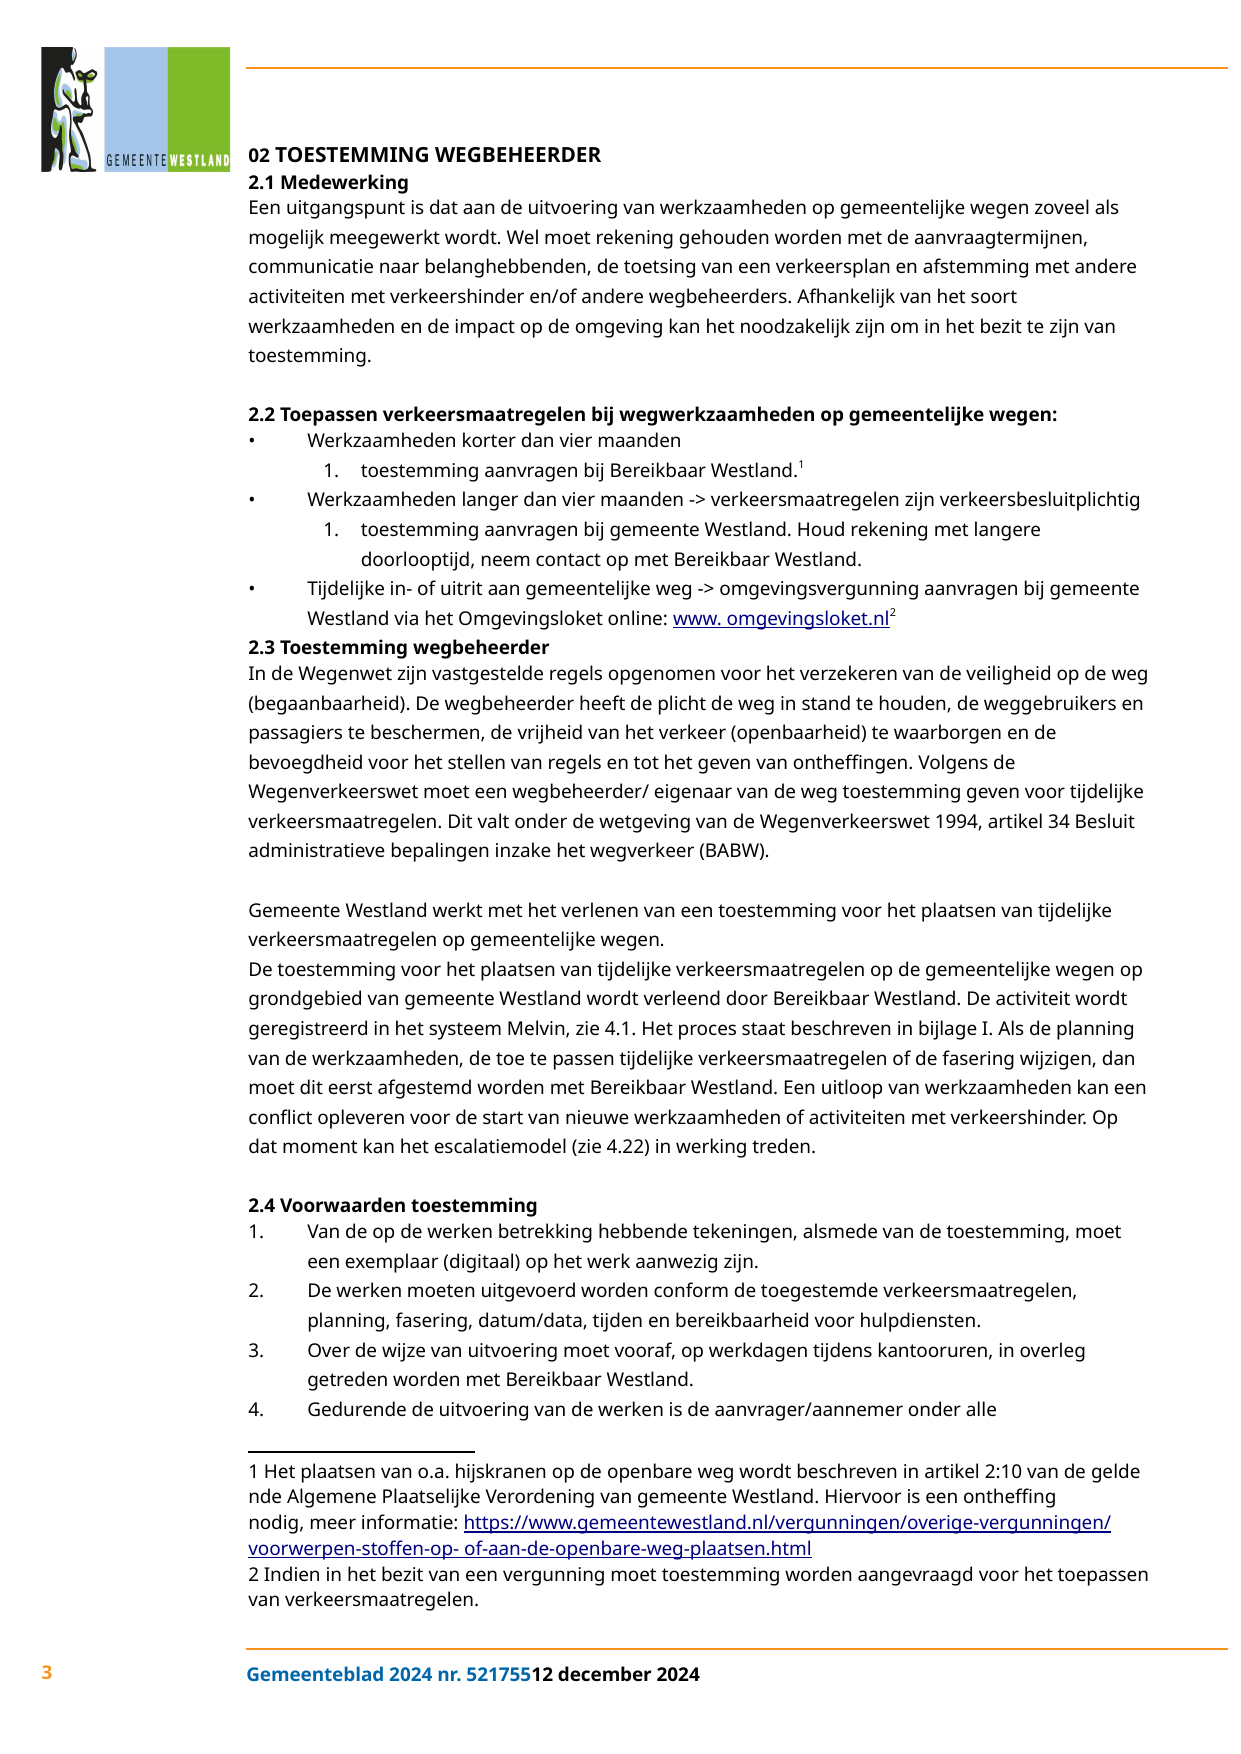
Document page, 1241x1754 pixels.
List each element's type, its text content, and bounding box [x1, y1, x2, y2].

list Van de op de werken betrekking hebbende tekeningen, alsmede van de toestemming, moet een exemplaar (digitaal) op het werk aanwezig zijn. [248, 1218, 1152, 1274]
text 2.2 Toepassen verkeersmaatregelen bij wegwerkzaamheden op gemeentelijke wegen: [248, 402, 1152, 427]
list Indien in het bezit van een vergunning moet toestemming worden aangevraagd voor het toepassen van verkeersmaatregelen. [248, 1561, 1152, 1612]
list Gedurende de uitvoering van de werken is de aanvrager/aannemer onder alle [248, 1396, 1152, 1422]
text 02 TOESTEMMING WEGBEHEERDER [248, 140, 1152, 169]
list Tijdelijke in- of uitrit aan gemeentelijke weg -> omgevingsvergunning aanvragen bij gemeente Westland via het Omgevingsloket online: www. omgevingsloket.nl [248, 575, 1152, 631]
list Het plaatsen van o.a. hijskranen op de openbare weg wordt beschreven in artikel 2:10 van de geldende Algemene Plaatselijke Verordening van gemeente Westland. Hiervoor is een ontheffing nodig, meer informatie: https://www.gemeentewestland.nl/vergunningen/overige-vergunningen/voorwerpen-stoffen-op- of-aan-de-openbare-weg-plaatsen.html [248, 1458, 1152, 1561]
list De werken moeten uitgevoerd worden conform de toegestemde verkeersmaatregelen, planning, fasering, datum/data, tijden en bereikbaarheid voor hulpdiensten. [248, 1278, 1152, 1333]
list toestemming aanvragen bij Bereikbaar Westland. [323, 457, 1152, 483]
text In de Wegenwet zijn vastgestelde regels opgenomen voor het verzekeren van de veiligheid op de weg (begaanbaarheid). De wegbeheerder heeft de plicht de weg in stand te houden, de weggebruikers en passagiers te beschermen, de vrijheid van het verkeer (openbaarheid) te waarborgen en de bevoegdheid voor het stellen van regels en tot het geven van ontheffingen. Volgens de Wegenverkeerswet moet een wegbeheerder/ eigenaar van de weg toestemming geven voor tijdelijke verkeersmaatregelen. Dit valt onder de wetgeving van de Wegenverkeerswet 1994, artikel 34 Besluit administratieve bepalingen inzake het wegverkeer (BABW). [248, 660, 1152, 863]
list Werkzaamheden langer dan vier maanden -> verkeersmaatregelen zijn verkeersbesluitplichtig [248, 487, 1152, 512]
list Werkzaamheden korter dan vier maanden [248, 427, 1152, 453]
text Gemeente Westland werkt met het verlenen van een toestemming voor het plaatsen van tijdelijke verkeersmaatregelen op gemeentelijke wegen. [248, 897, 1152, 952]
list Over de wijze van uitvoering moet vooraf, op werkdagen tijdens kantooruren, in overleg getreden worden met Bereikbaar Westland. [248, 1337, 1152, 1392]
text De toestemming voor het plaatsen van tijdelijke verkeersmaatregelen op de gemeentelijke wegen op grondgebied van gemeente Westland wordt verleend door Bereikbaar Westland. De activiteit wordt geregistreerd in het systeem Melvin, zie 4.1. Het proces staat beschreven in bijlage I. Als de planning van de werkzaamheden, de toe te passen tijdelijke verkeersmaatregelen of de fasering wijzigen, dan moet dit eerst afgestemd worden met Bereikbaar Westland. Een uitloop van werkzaamheden kan een conflict opleveren voor de start van nieuwe werkzaamheden of activiteiten met verkeershinder. Op dat moment kan het escalatiemodel (zie 4.22) in werking treden. [248, 956, 1152, 1159]
text 2.1 Medewerking [248, 169, 1152, 194]
text 2.3 Toestemming wegbeheerder [248, 634, 1152, 660]
text Een uitgangspunt is dat aan de uitvoering van werkzaamheden op gemeentelijke wegen zoveel als mogelijk meegewerkt wordt. Wel moet rekening gehouden worden met de aanvraagtermijnen, communicatie naar belanghebbenden, de toetsing van een verkeersplan en afstemming met andere activiteiten met verkeershinder en/of andere wegbeheerders. Afhankelijk van het soort werkzaamheden en de impact op de omgeving kan het noodzakelijk zijn om in het bezit te zijn van toestemming. [248, 194, 1152, 368]
text 2.4 Voorwaarden toestemming [248, 1193, 1152, 1218]
list toestemming aanvragen bij gemeente Westland. Houd rekening met langere doorlooptijd, neem contact op met Bereikbaar Westland. [323, 516, 1152, 571]
picture [41, 47, 231, 172]
